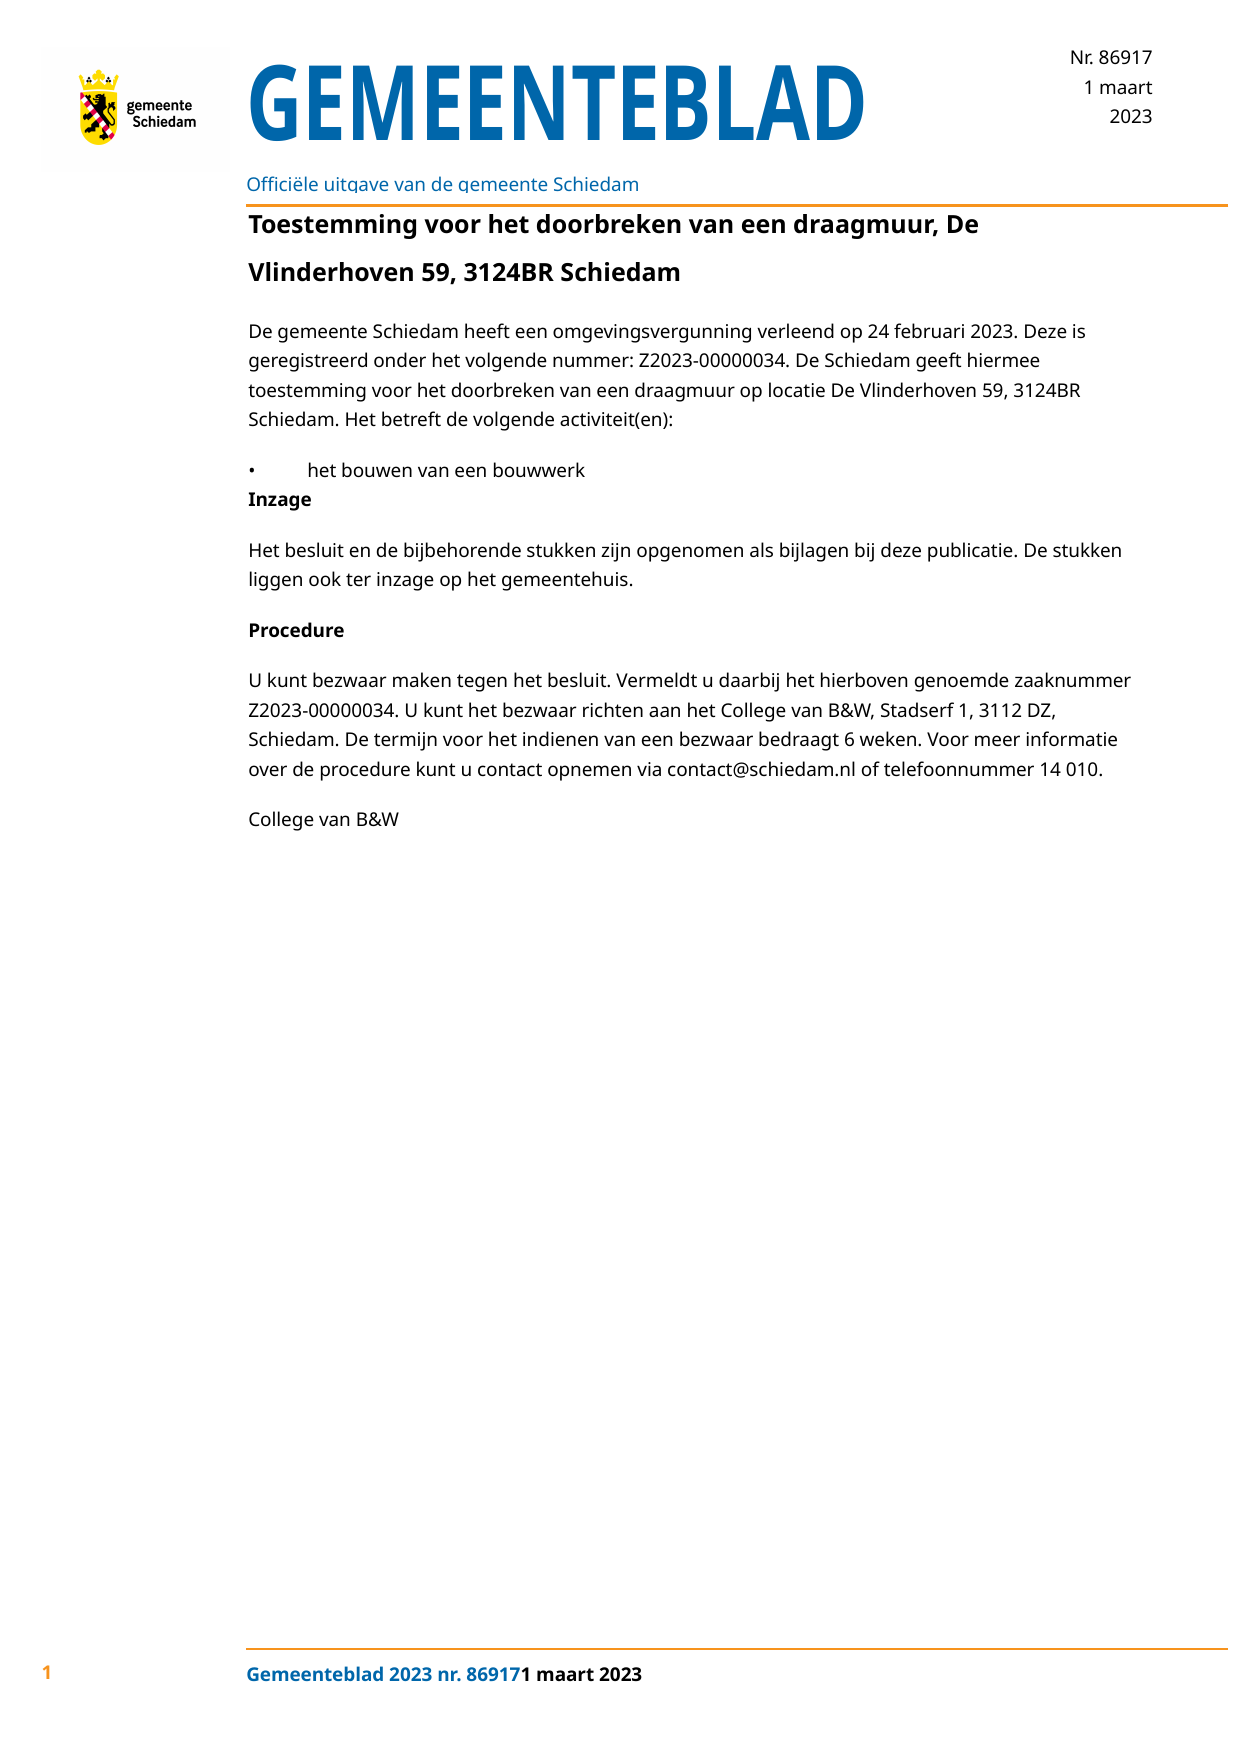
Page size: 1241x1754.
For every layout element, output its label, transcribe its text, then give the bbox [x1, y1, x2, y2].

picture [41, 47, 231, 172]
text Inzage [248, 487, 1152, 512]
text De gemeente Schiedam heeft een omgevingsvergunning verleend op 24 februari 2023. Deze is geregistreerd onder het volgende nummer: Z2023-00000034. De Schiedam geeft hiermee toestemming voor het doorbreken van een draagmuur op locatie De Vlinderhoven 59, 3124BR Schiedam. Het betreft de volgende activiteit(en): [248, 318, 1152, 432]
text Het besluit en de bijbehorende stukken zijn opgenomen als bijlagen bij deze publicatie. De stukken liggen ook ter inzage op het gemeentehuis. [248, 537, 1152, 592]
list het bouwen van een bouwwerk [248, 457, 1152, 483]
text U kunt bezwaar maken tegen het besluit. Vermeldt u daarbij het hierboven genoemde zaaknummer Z2023-00000034. U kunt het bezwaar richten aan het College van B&W, Stadserf 1, 3112 DZ, Schiedam. De termijn voor het indienen van een bezwaar bedraagt 6 weken. Voor meer informatie over de procedure kunt u contact opnemen via contact@schiedam.nl of telefoonnummer 14 010. [248, 667, 1152, 782]
text Toestemming voor het doorbreken van een draagmuur, De Vlinderhoven 59, 3124BR Schiedam [248, 207, 1152, 288]
text Procedure [248, 617, 1152, 643]
text College van B&W [248, 807, 1152, 832]
